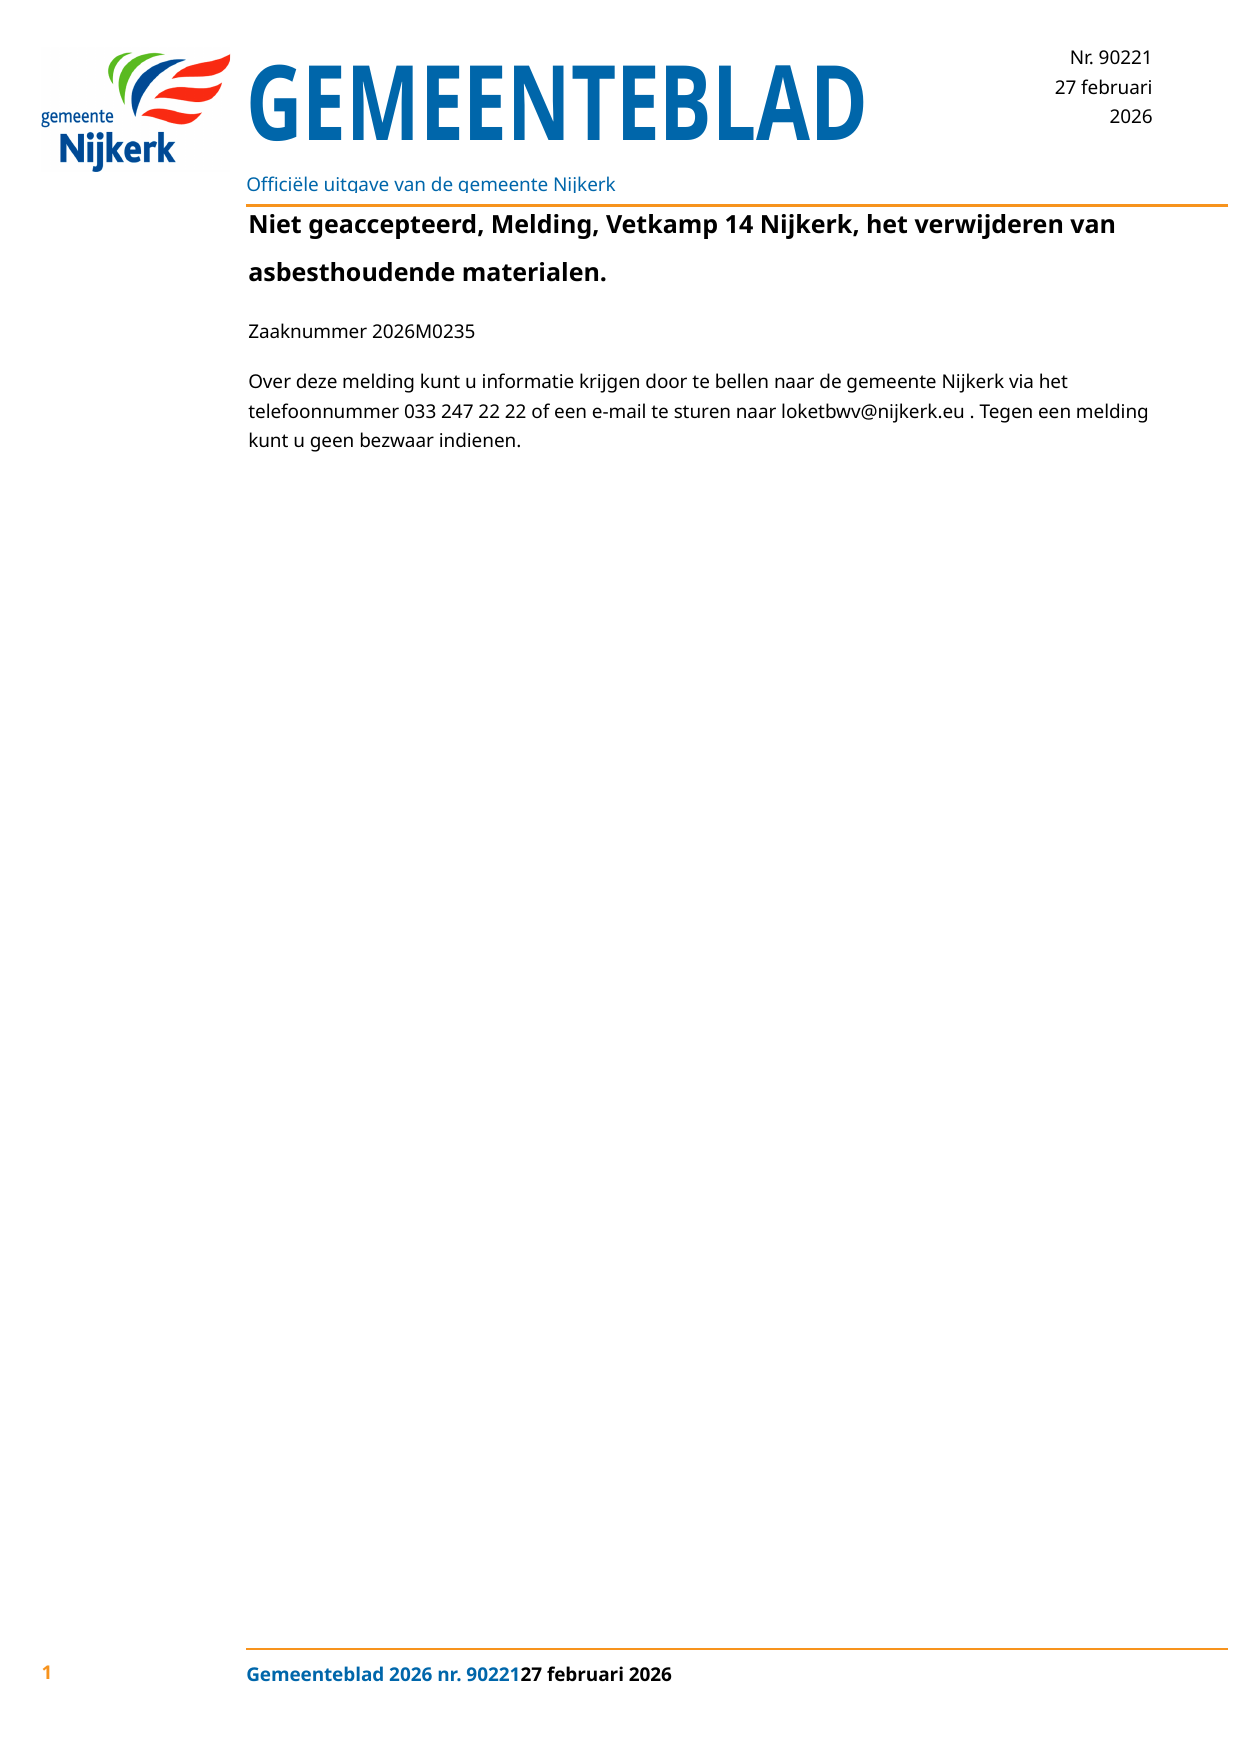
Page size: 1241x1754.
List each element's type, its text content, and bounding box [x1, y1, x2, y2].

text Niet geaccepteerd, Melding, Vetkamp 14 Nijkerk, het verwijderen van asbesthoudende materialen. [248, 207, 1152, 288]
text Over deze melding kunt u informatie krijgen door te bellen naar de gemeente Nijkerk via het telefoonnummer 033 247 22 22 of een e-mail te sturen naar loketbwv@nijkerk.eu . Tegen een melding kunt u geen bezwaar indienen. [248, 368, 1152, 453]
text Zaaknummer 2026M0235 [248, 318, 1152, 344]
picture [41, 47, 231, 172]
